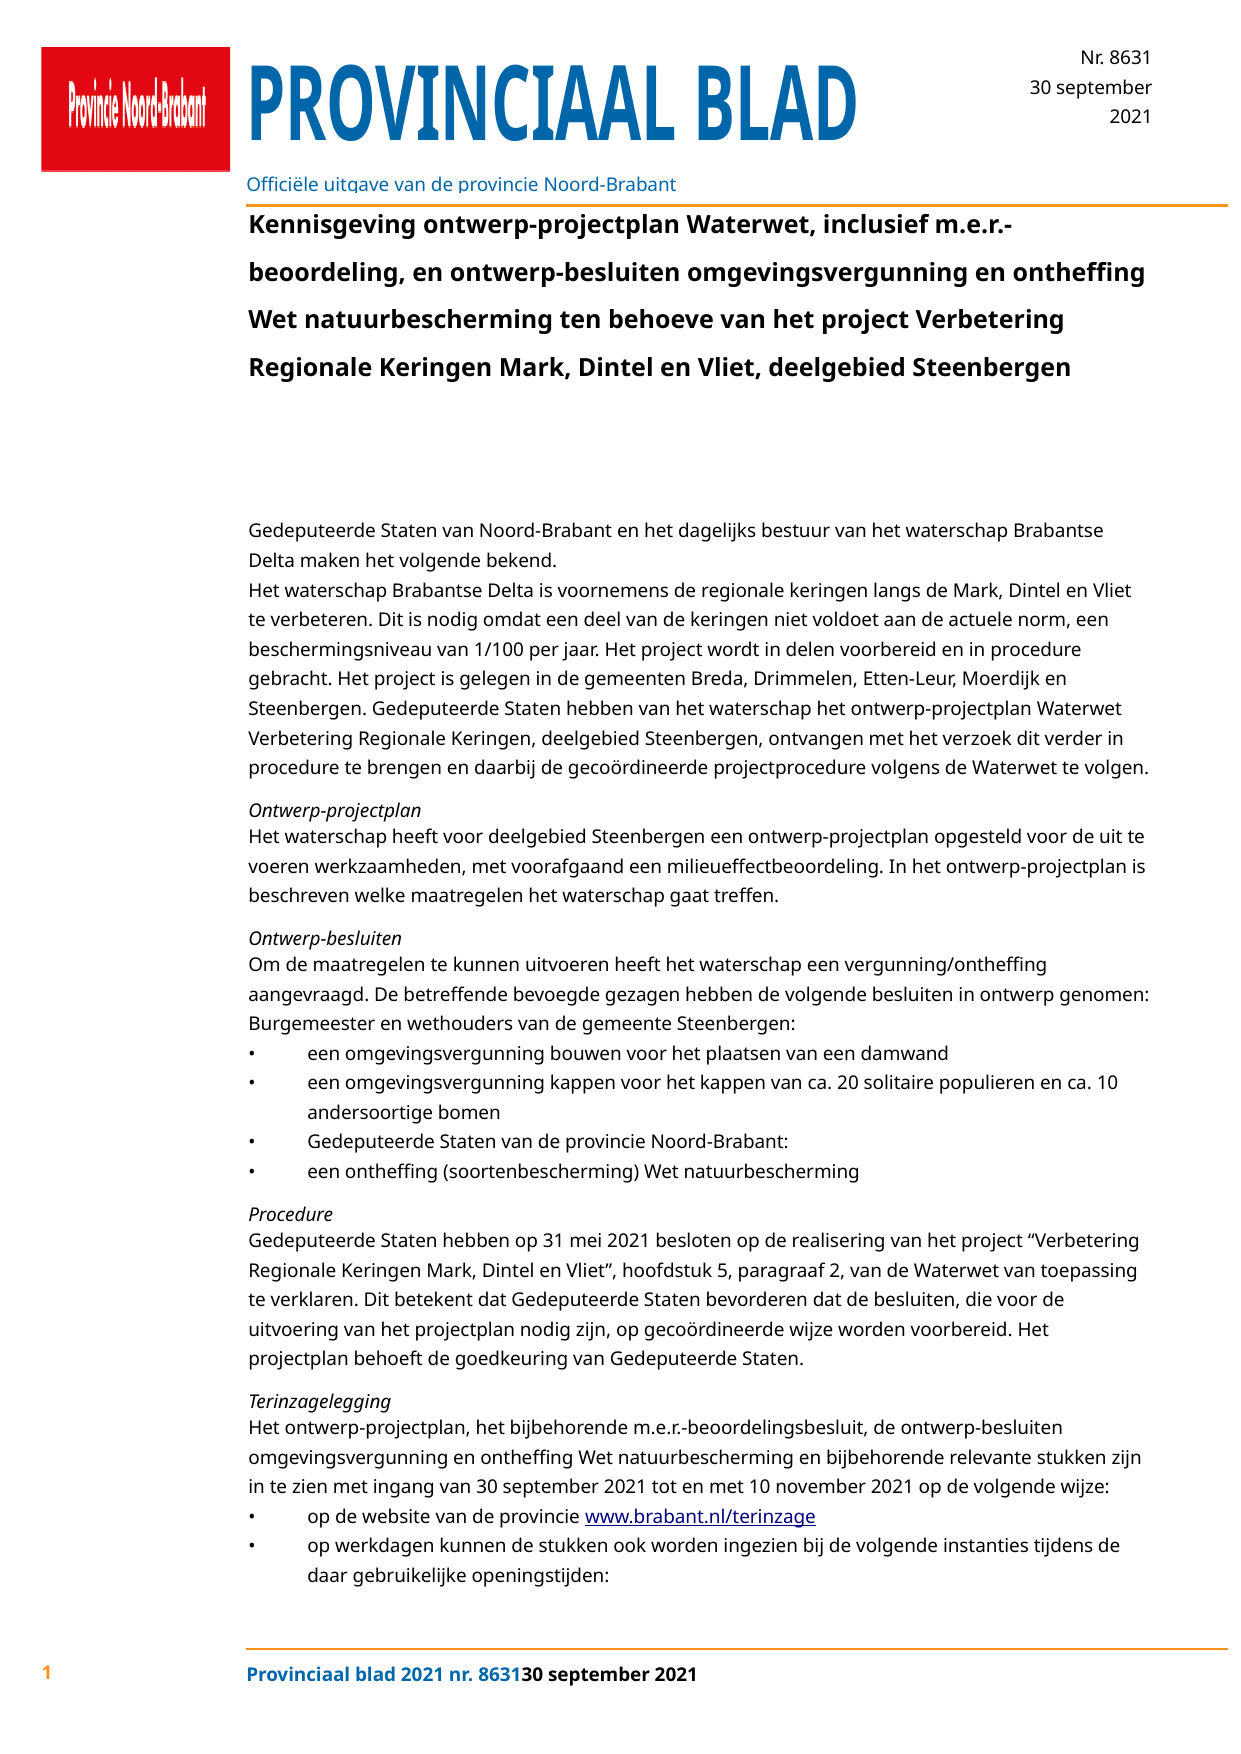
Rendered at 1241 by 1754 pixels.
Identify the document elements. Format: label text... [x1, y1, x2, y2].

text Ontwerp-projectplan [248, 797, 1152, 823]
text Burgemeester en wethouders van de gemeente Steenbergen: [248, 1010, 1152, 1036]
list Gedeputeerde Staten van de provincie Noord-Brabant: [248, 1129, 1152, 1154]
text Ontwerp-besluiten [248, 926, 1152, 951]
list op de website van de provincie www.brabant.nl/terinzage [248, 1503, 1152, 1529]
text Procedure [248, 1201, 1152, 1227]
text Het waterschap heeft voor deelgebied Steenbergen een ontwerp-projectplan opgesteld voor de uit te voeren werkzaamheden, met voorafgaand een milieueffectbeoordeling. In het ontwerp-projectplan is beschreven welke maatregelen het waterschap gaat treffen. [248, 823, 1152, 908]
list een omgevingsvergunning kappen voor het kappen van ca. 20 solitaire populieren en ca. 10 andersoortige bomen [248, 1069, 1152, 1125]
text Gedeputeerde Staten van Noord-Brabant en het dagelijks bestuur van het waterschap Brabantse Delta maken het volgende bekend. [248, 518, 1152, 573]
text Om de maatregelen te kunnen uitvoeren heeft het waterschap een vergunning/ontheffing aangevraagd. De betreffende bevoegde gezagen hebben de volgende besluiten in ontwerp genomen: [248, 951, 1152, 1007]
picture [41, 47, 231, 172]
list een omgevingsvergunning bouwen voor het plaatsen van een damwand [248, 1040, 1152, 1066]
text Het waterschap Brabantse Delta is voornemens de regionale keringen langs de Mark, Dintel en Vliet te verbeteren. Dit is nodig omdat een deel van de keringen niet voldoet aan de actuele norm, een beschermingsniveau van 1/100 per jaar. Het project wordt in delen voorbereid en in procedure gebracht. Het project is gelegen in de gemeenten Breda, Drimmelen, Etten-Leur, Moerdijk en Steenbergen. Gedeputeerde Staten hebben van het waterschap het ontwerp-projectplan Waterwet Verbetering Regionale Keringen, deelgebied Steenbergen, ontvangen met het verzoek dit verder in procedure te brengen en daarbij de gecoördineerde projectprocedure volgens de Waterwet te volgen. [248, 577, 1152, 780]
text Gedeputeerde Staten hebben op 31 mei 2021 besloten op de realisering van het project “Verbetering Regionale Keringen Mark, Dintel en Vliet”, hoofdstuk 5, paragraaf 2, van de Waterwet van toepassing te verklaren. Dit betekent dat Gedeputeerde Staten bevorderen dat de besluiten, die voor de uitvoering van het projectplan nodig zijn, op gecoördineerde wijze worden voorbereid. Het projectplan behoeft de goedkeuring van Gedeputeerde Staten. [248, 1227, 1152, 1371]
text Het ontwerp-projectplan, het bijbehorende m.e.r.-beoordelingsbesluit, de ontwerp-besluiten omgevingsvergunning en ontheffing Wet natuurbescherming en bijbehorende relevante stukken zijn in te zien met ingang van 30 september 2021 tot en met 10 november 2021 op de volgende wijze: [248, 1414, 1152, 1499]
text Terinzagelegging [248, 1389, 1152, 1414]
list een ontheffing (soortenbescherming) Wet natuurbescherming [248, 1158, 1152, 1184]
list op werkdagen kunnen de stukken ook worden ingezien bij de volgende instanties tijdens de daar gebruikelijke openingstijden: [248, 1533, 1152, 1588]
text Kennisgeving ontwerp-projectplan Waterwet, inclusief m.e.r.-beoordeling, en ontwerp-besluiten omgevingsvergunning en ontheffing Wet natuurbescherming ten behoeve van het project Verbetering Regionale Keringen Mark, Dintel en Vliet, deelgebied Steenbergen [248, 207, 1152, 384]
